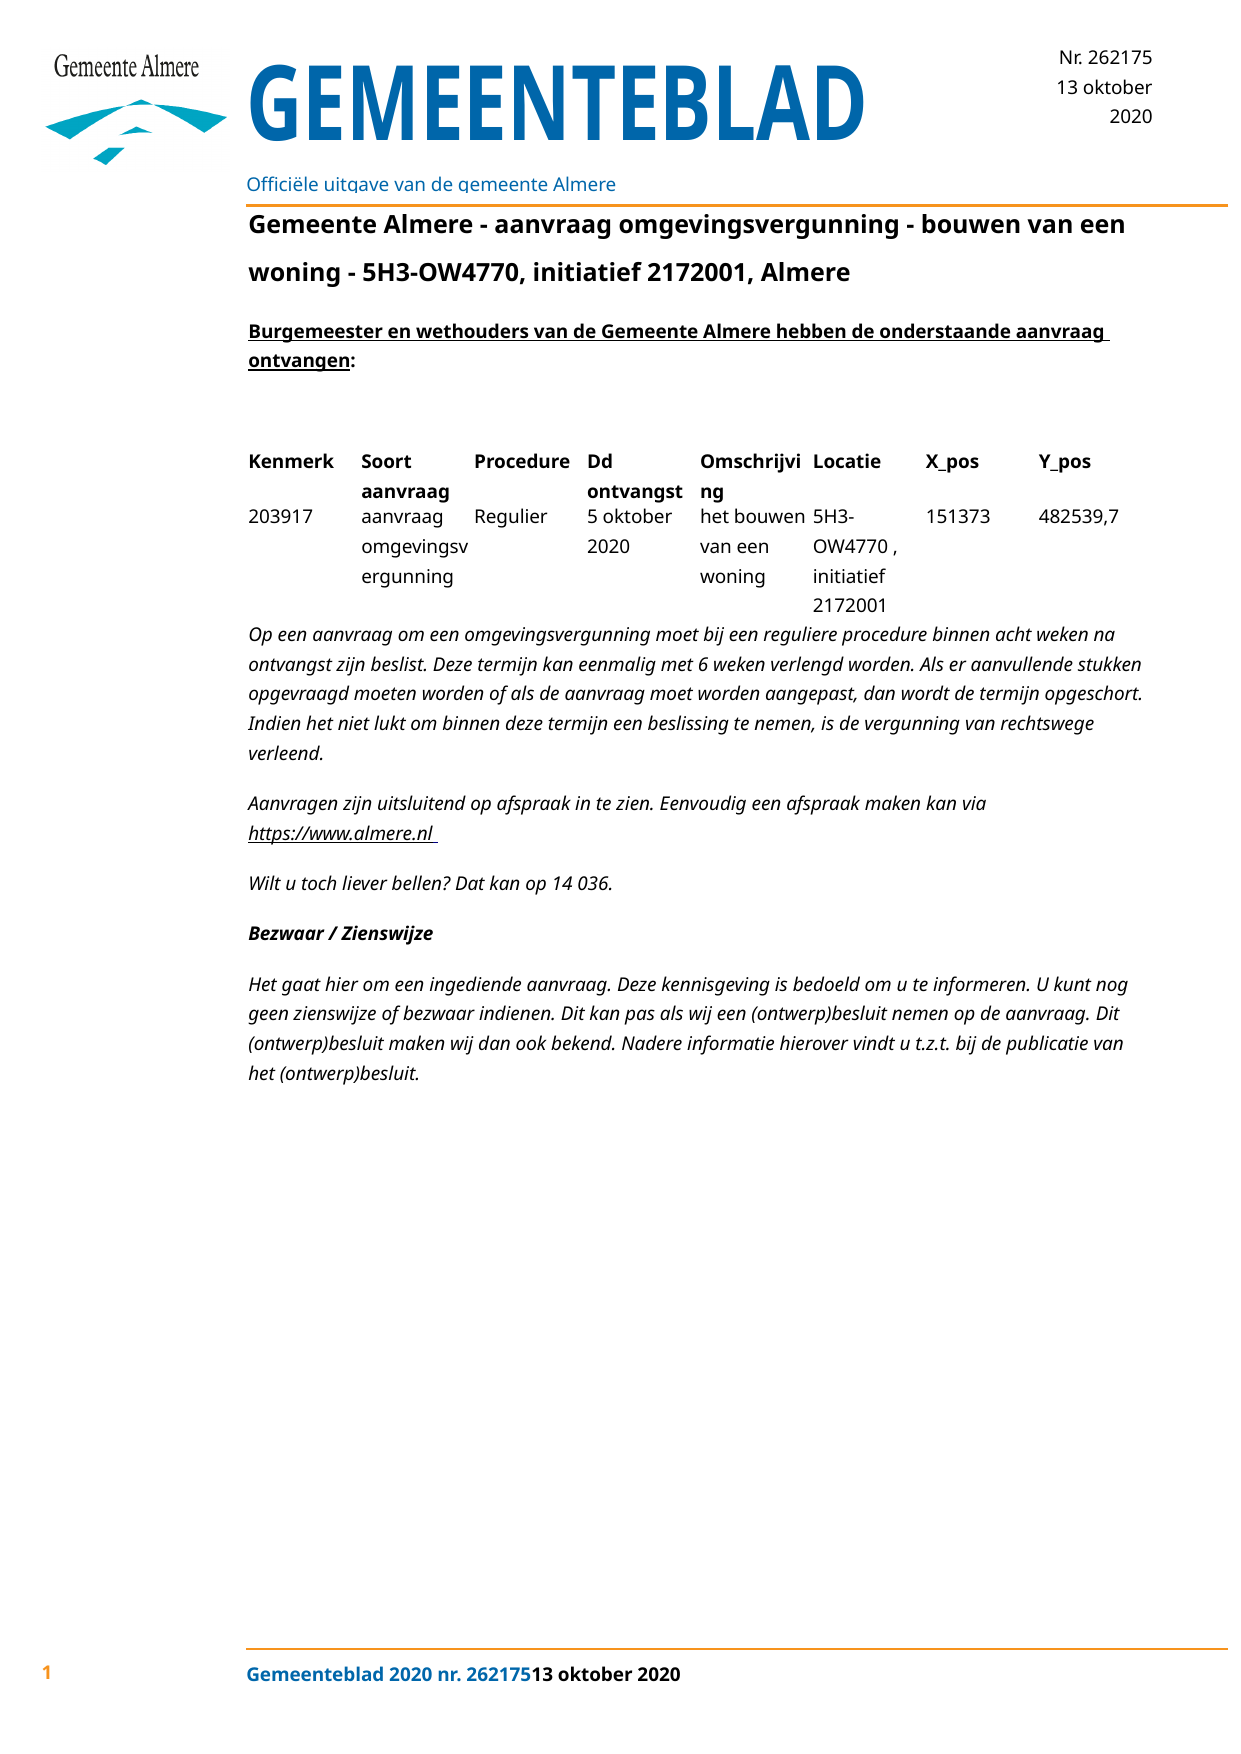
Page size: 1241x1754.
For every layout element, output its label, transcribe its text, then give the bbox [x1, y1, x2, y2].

text Burgemeester en wethouders van de Gemeente Almere hebben de onderstaande aanvraag ontvangen: [248, 318, 1152, 373]
table_cell 5 oktober 2020 [587, 504, 700, 618]
table_cell aanvraag omgevingsvergunning [361, 504, 474, 618]
table_cell het bouwen van een woning [700, 504, 813, 618]
table_cell 203917 [248, 504, 361, 618]
table_header X_pos [926, 449, 1038, 504]
table_header Y_pos [1039, 449, 1152, 504]
text Op een aanvraag om een omgevingsvergunning moet bij een reguliere procedure binnen acht weken na ontvangst zijn beslist. Deze termijn kan eenmalig met 6 weken verlengd worden. Als er aanvullende stukken opgevraagd moeten worden of als de aanvraag moet worden aangepast, dan wordt de termijn opgeschort. Indien het niet lukt om binnen deze termijn een beslissing te nemen, is de vergunning van rechtswege verleend. [248, 621, 1152, 766]
table_cell 482539,7 [1039, 504, 1152, 618]
table_header Procedure [474, 449, 587, 504]
table_header Soort aanvraag [361, 449, 474, 504]
table_header Dd ontvangst [587, 449, 700, 504]
table_header Kenmerk [248, 449, 361, 504]
text Aanvragen zijn uitsluitend op afspraak in te zien. Eenvoudig een afspraak maken kan via https://www.almere.nl [248, 790, 1152, 846]
text Bezwaar / Zienswijze [248, 921, 1152, 946]
table_cell 151373 [926, 504, 1038, 618]
table_cell 5H3-OW4770 , initiatief 2172001 [813, 504, 926, 618]
picture [41, 47, 231, 172]
text Het gaat hier om een ingediende aanvraag. Deze kennisgeving is bedoeld om u te informeren. U kunt nog geen zienswijze of bezwaar indienen. Dit kan pas als wij een (ontwerp)besluit nemen op de aanvraag. Dit (ontwerp)besluit maken wij dan ook bekend. Nadere informatie hierover vindt u t.z.t. bij de publicatie van het (ontwerp)besluit. [248, 971, 1152, 1086]
table_cell Regulier [474, 504, 587, 618]
text Wilt u toch liever bellen? Dat kan op 14 036. [248, 870, 1152, 896]
table_header Locatie [813, 449, 926, 504]
table_header Omschrijving [700, 449, 813, 504]
text Gemeente Almere - aanvraag omgevingsvergunning - bouwen van een woning - 5H3-OW4770, initiatief 2172001, Almere [248, 207, 1152, 288]
